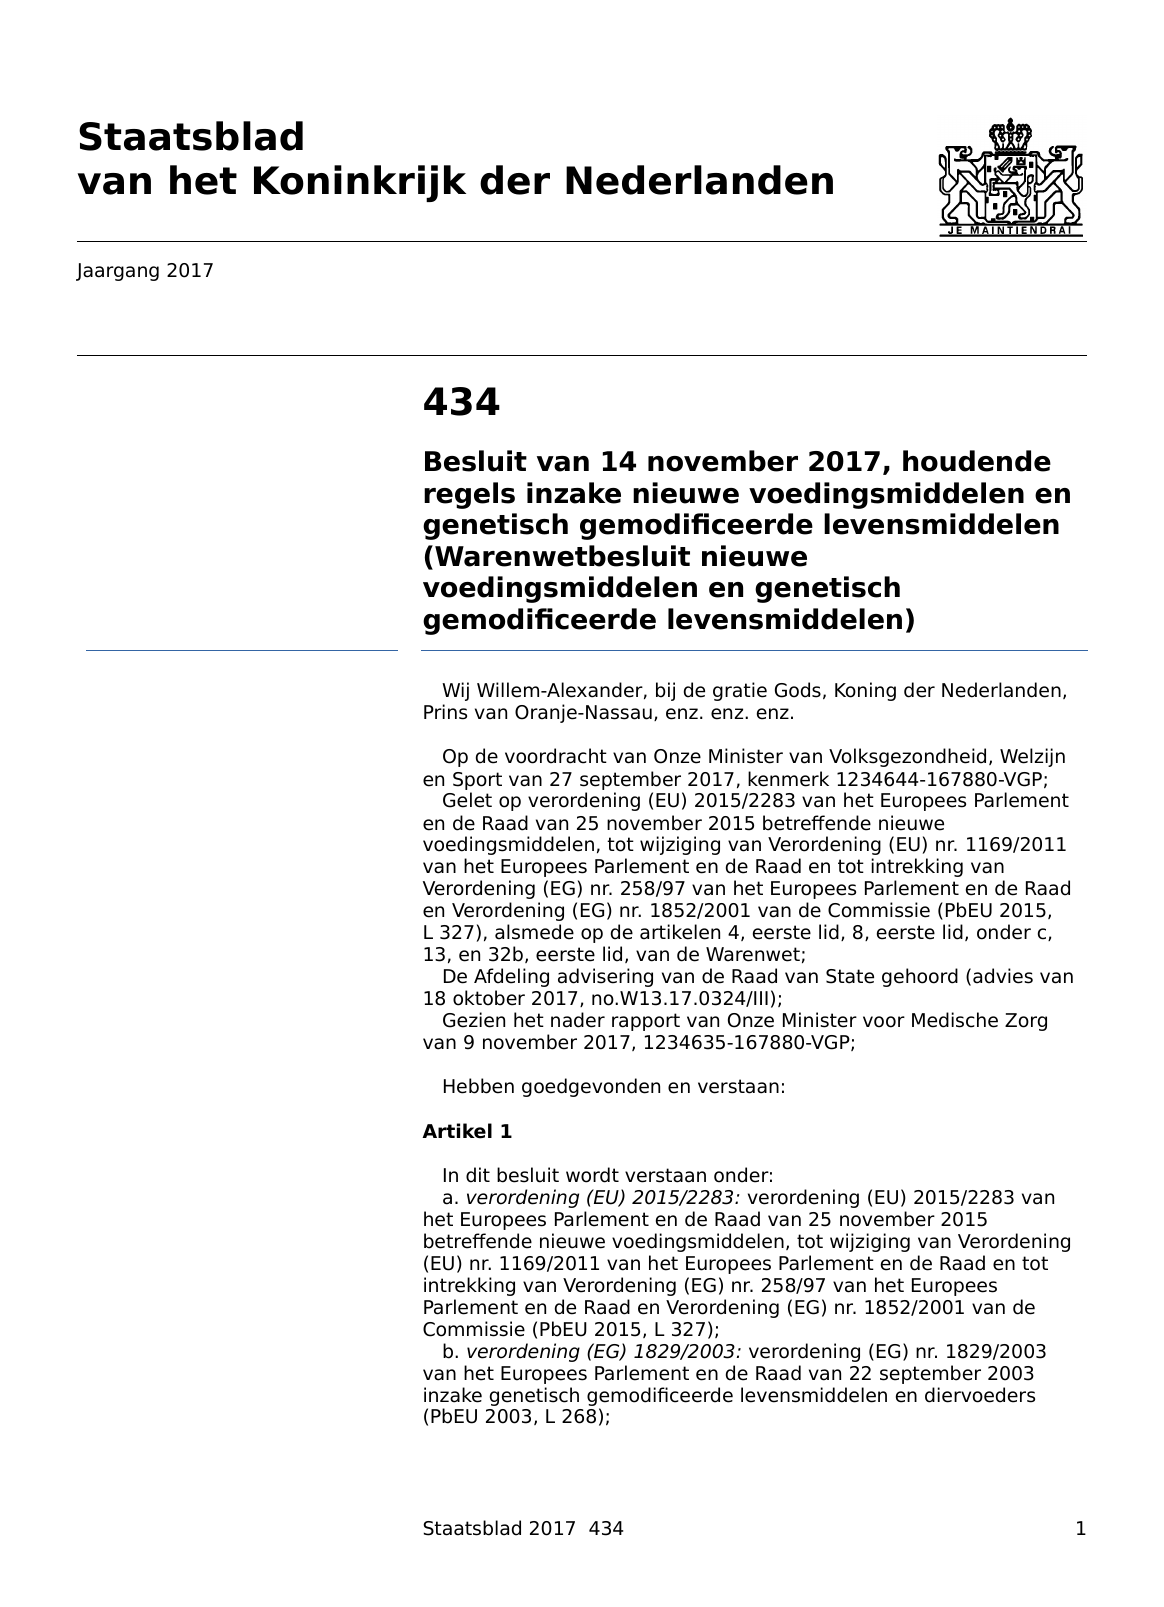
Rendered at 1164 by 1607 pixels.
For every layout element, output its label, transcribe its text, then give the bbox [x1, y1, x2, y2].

text b. verordening (EG) 1829/2003: verordening (EG) nr. 1829/2003 van het Europees Parlement en de Raad van 22 september 2003 inzake genetisch gemodificeerde levensmiddelen en diervoeders (PbEU 2003, L 268); [422, 1341, 1087, 1428]
table_header Staatsblad van het Koninkrijk der Nederlanden [77, 100, 886, 241]
subtitle Artikel 1 [422, 1121, 1087, 1142]
text De Afdeling advisering van de Raad van State gehoord (advies van 18 oktober 2017, no.W13.17.0324/III); [422, 966, 1087, 1010]
text Gezien het nader rapport van Onze Minister voor Medische Zorg van 9 november 2017, 1234635-167880-VGP; [422, 1010, 1087, 1054]
text Gelet op verordening (EU) 2015/2283 van het Europees Parlement en de Raad van 25 november 2015 betreffende nieuwe voedingsmiddelen, tot wijziging van Verordening (EU) nr. 1169/2011 van het Europees Parlement en de Raad en tot intrekking van Verordening (EG) nr. 258/97 van het Europees Parlement en de Raad en Verordening (EG) nr. 1852/2001 van de Commissie (PbEU 2015, L 327), alsmede op de artikelen 4, eerste lid, 8, eerste lid, onder c, 13, en 32b, eerste lid, van de Warenwet; [422, 790, 1087, 966]
text Hebben goedgevonden en verstaan: [422, 1076, 1087, 1098]
text Besluit van 14 november 2017, houdende regels inzake nieuwe voedingsmiddelen en genetisch gemodificeerde levensmiddelen (Warenwetbesluit nieuwe voedingsmiddelen en genetisch gemodificeerde levensmiddelen) [422, 447, 1087, 636]
subtitle 434 [422, 381, 1087, 424]
table_cell Jaargang 2017 [77, 242, 1087, 355]
text a. verordening (EU) 2015/2283: verordening (EU) 2015/2283 van het Europees Parlement en de Raad van 25 november 2015 betreffende nieuwe voedingsmiddelen, tot wijziging van Verordening (EU) nr. 1169/2011 van het Europees Parlement en de Raad en tot intrekking van Verordening (EG) nr. 258/97 van het Europees Parlement en de Raad en Verordening (EG) nr. 1852/2001 van de Commissie (PbEU 2015, L 327); [422, 1187, 1087, 1341]
picture [936, 115, 1087, 240]
text Op de voordracht van Onze Minister van Volksgezondheid, Welzijn en Sport van 27 september 2017, kenmerk 1234644-167880-VGP; [422, 746, 1087, 790]
table_header [886, 100, 1087, 241]
text Wij Willem-Alexander, bij de gratie Gods, Koning der Nederlanden, Prins van Oranje-Nassau, enz. enz. enz. [422, 680, 1087, 724]
text In dit besluit wordt verstaan onder: [422, 1165, 1087, 1187]
